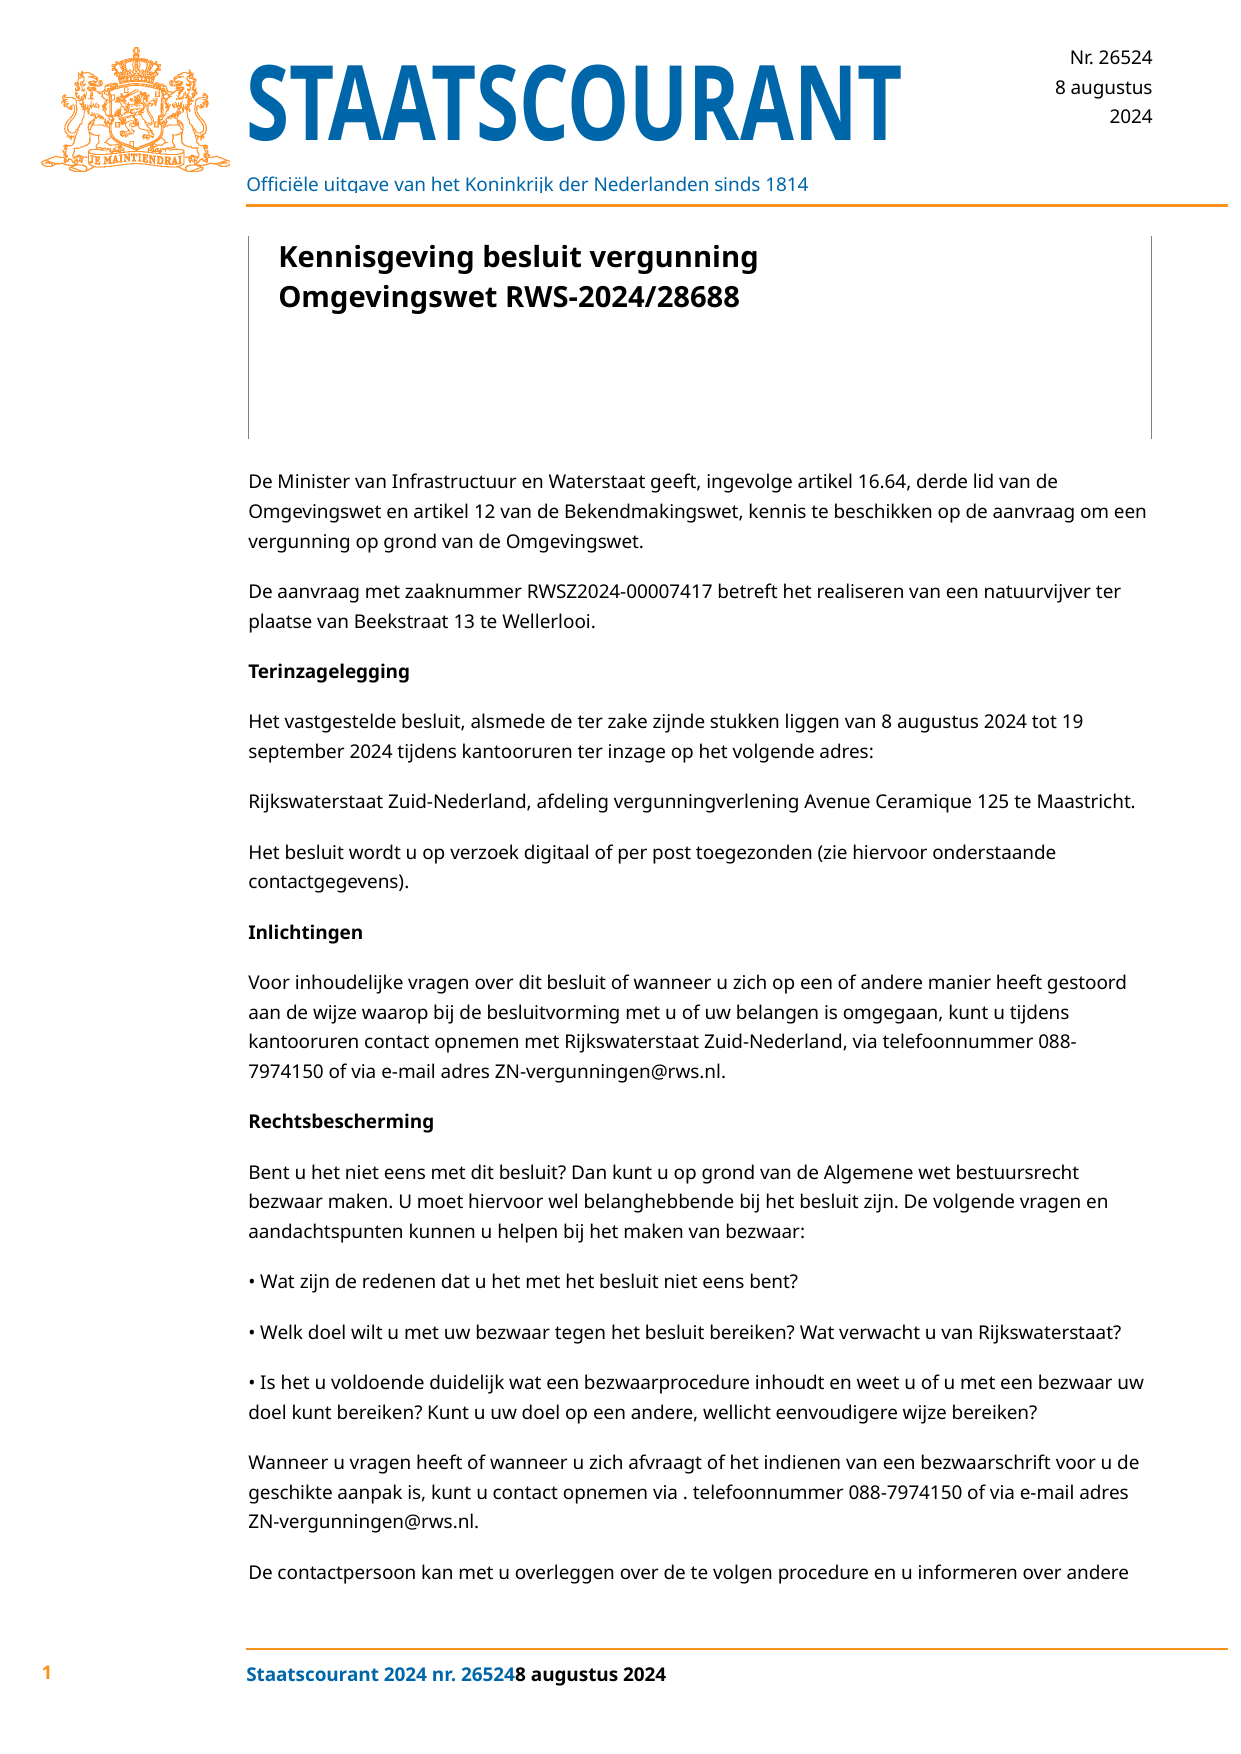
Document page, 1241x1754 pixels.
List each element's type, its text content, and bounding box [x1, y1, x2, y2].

text Wanneer u vragen heeft of wanneer u zich afvraagt of het indienen van een bezwaarschrift voor u de geschikte aanpak is, kunt u contact opnemen via . telefoonnummer 088-7974150 of via e-mail adres ZN-vergunningen@rws.nl. [248, 1449, 1152, 1534]
text Inlichtingen [248, 919, 1152, 945]
text Het besluit wordt u op verzoek digitaal of per post toegezonden (zie hiervoor onderstaande contactgegevens). [248, 839, 1152, 894]
picture [41, 47, 231, 172]
table_header [1090, 236, 1151, 413]
table_header [850, 236, 912, 413]
picture [912, 236, 1090, 414]
text • Is het u voldoende duidelijk wat een bezwaarprocedure inhoudt en weet u of u met een bezwaar uw doel kunt bereiken? Kunt u uw doel op een andere, wellicht eenvoudigere wijze bereiken? [248, 1369, 1152, 1425]
text De contactpersoon kan met u overleggen over de te volgen procedure en u informeren over andere [248, 1559, 1152, 1585]
table_header Kennisgeving besluit vergunning Omgevingswet RWS-2024/28688 [249, 236, 850, 439]
text Bent u het niet eens met dit besluit? Dan kunt u op grond van de Algemene wet bestuursrecht bezwaar maken. U moet hiervoor wel belanghebbende bij het besluit zijn. De volgende vragen en aandachtspunten kunnen u helpen bij het maken van bezwaar: [248, 1159, 1152, 1244]
text Voor inhoudelijke vragen over dit besluit of wanneer u zich op een of andere manier heeft gestoord aan de wijze waarop bij de besluitvorming met u of uw belangen is omgegaan, kunt u tijdens kantooruren contact opnemen met Rijkswaterstaat Zuid-Nederland, via telefoonnummer 088-7974150 of via e-mail adres ZN-vergunningen@rws.nl. [248, 969, 1152, 1084]
text De Minister van Infrastructuur en Waterstaat geeft, ingevolge artikel 16.64, derde lid van de Omgevingswet en artikel 12 van de Bekendmakingswet, kennis te beschikken op de aanvraag om een vergunning op grond van de Omgevingswet. [248, 469, 1152, 553]
text • Wat zijn de redenen dat u het met het besluit niet eens bent? [248, 1269, 1152, 1294]
text • Welk doel wilt u met uw bezwaar tegen het besluit bereiken? Wat verwacht u van Rijkswaterstaat? [248, 1319, 1152, 1345]
text Rechtsbescherming [248, 1109, 1152, 1134]
text De aanvraag met zaaknummer RWSZ2024-00007417 betreft het realiseren van een natuurvijver ter plaatse van Beekstraat 13 te Wellerlooi. [248, 578, 1152, 633]
text Het vastgestelde besluit, alsmede de ter zake zijnde stukken liggen van 8 augustus 2024 tot 19 september 2024 tijdens kantooruren ter inzage op het volgende adres: [248, 709, 1152, 764]
table_header [850, 414, 1151, 439]
text Terinzagelegging [248, 658, 1152, 684]
text Rijkswaterstaat Zuid-Nederland, afdeling vergunningverlening Avenue Ceramique 125 te Maastricht. [248, 789, 1152, 814]
